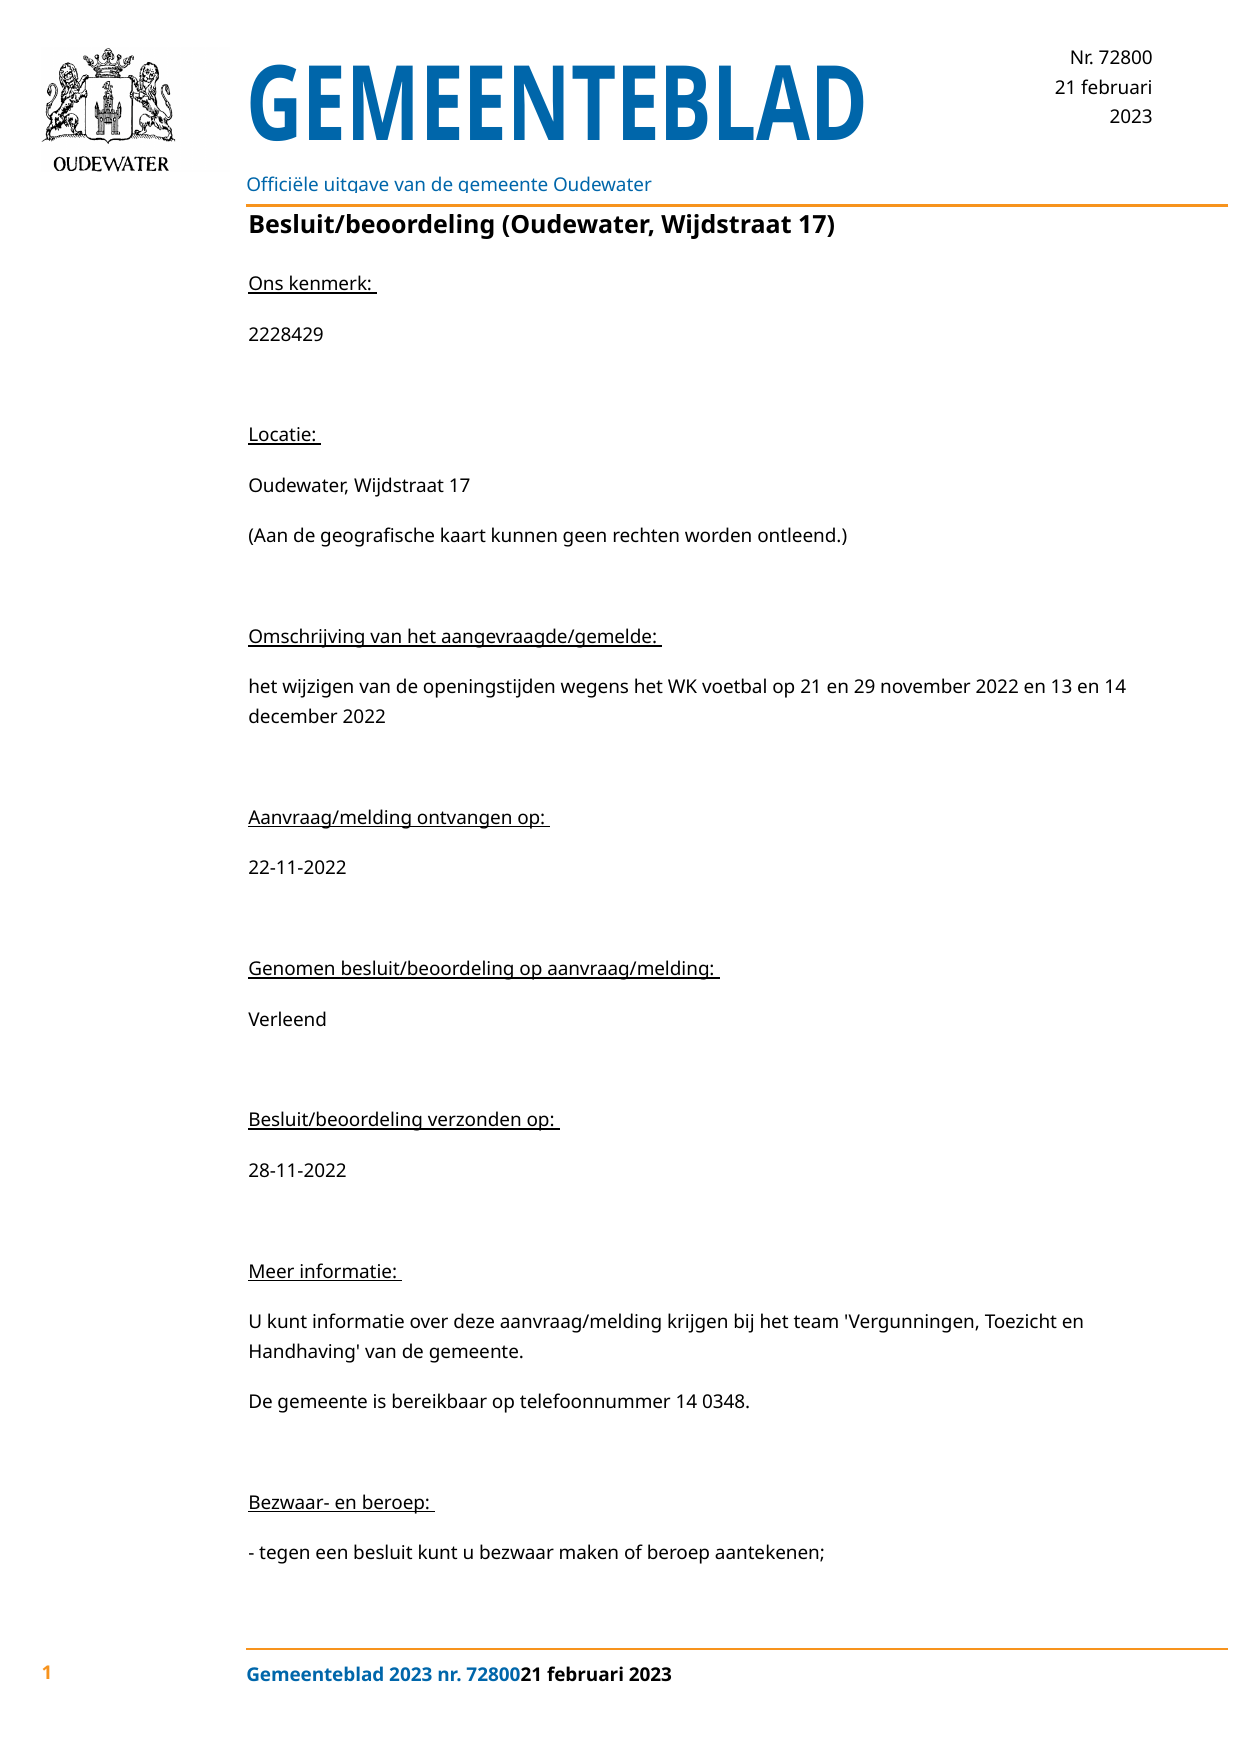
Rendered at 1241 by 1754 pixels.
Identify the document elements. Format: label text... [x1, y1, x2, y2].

picture [41, 47, 231, 172]
text Locatie: [248, 422, 1152, 447]
text Aanvraag/melding ontvangen op: [248, 804, 1152, 830]
text Meer informatie: [248, 1258, 1152, 1283]
text Omschrijving van het aangevraagde/gemelde: [248, 623, 1152, 649]
text 2228429 [248, 321, 1152, 346]
text - tegen een besluit kunt u bezwaar maken of beroep aantekenen; [248, 1539, 1152, 1565]
text Bezwaar- en beroep: [248, 1489, 1152, 1515]
text Genomen besluit/beoordeling op aanvraag/melding: [248, 955, 1152, 981]
text U kunt informatie over deze aanvraag/melding krijgen bij het team 'Vergunningen, Toezicht en Handhaving' van de gemeente. [248, 1308, 1152, 1363]
text Besluit/beoordeling verzonden op: [248, 1107, 1152, 1132]
text Verleend [248, 1006, 1152, 1031]
text 28-11-2022 [248, 1157, 1152, 1183]
text Ons kenmerk: [248, 270, 1152, 296]
text De gemeente is bereikbaar op telefoonnummer 14 0348. [248, 1388, 1152, 1414]
text Besluit/beoordeling (Oudewater, Wijdstraat 17) [248, 207, 1152, 241]
text (Aan de geografische kaart kunnen geen rechten worden ontleend.) [248, 522, 1152, 548]
text het wijzigen van de openingstijden wegens het WK voetbal op 21 en 29 november 2022 en 13 en 14 december 2022 [248, 674, 1152, 729]
text Oudewater, Wijdstraat 17 [248, 472, 1152, 498]
text 22-11-2022 [248, 854, 1152, 880]
